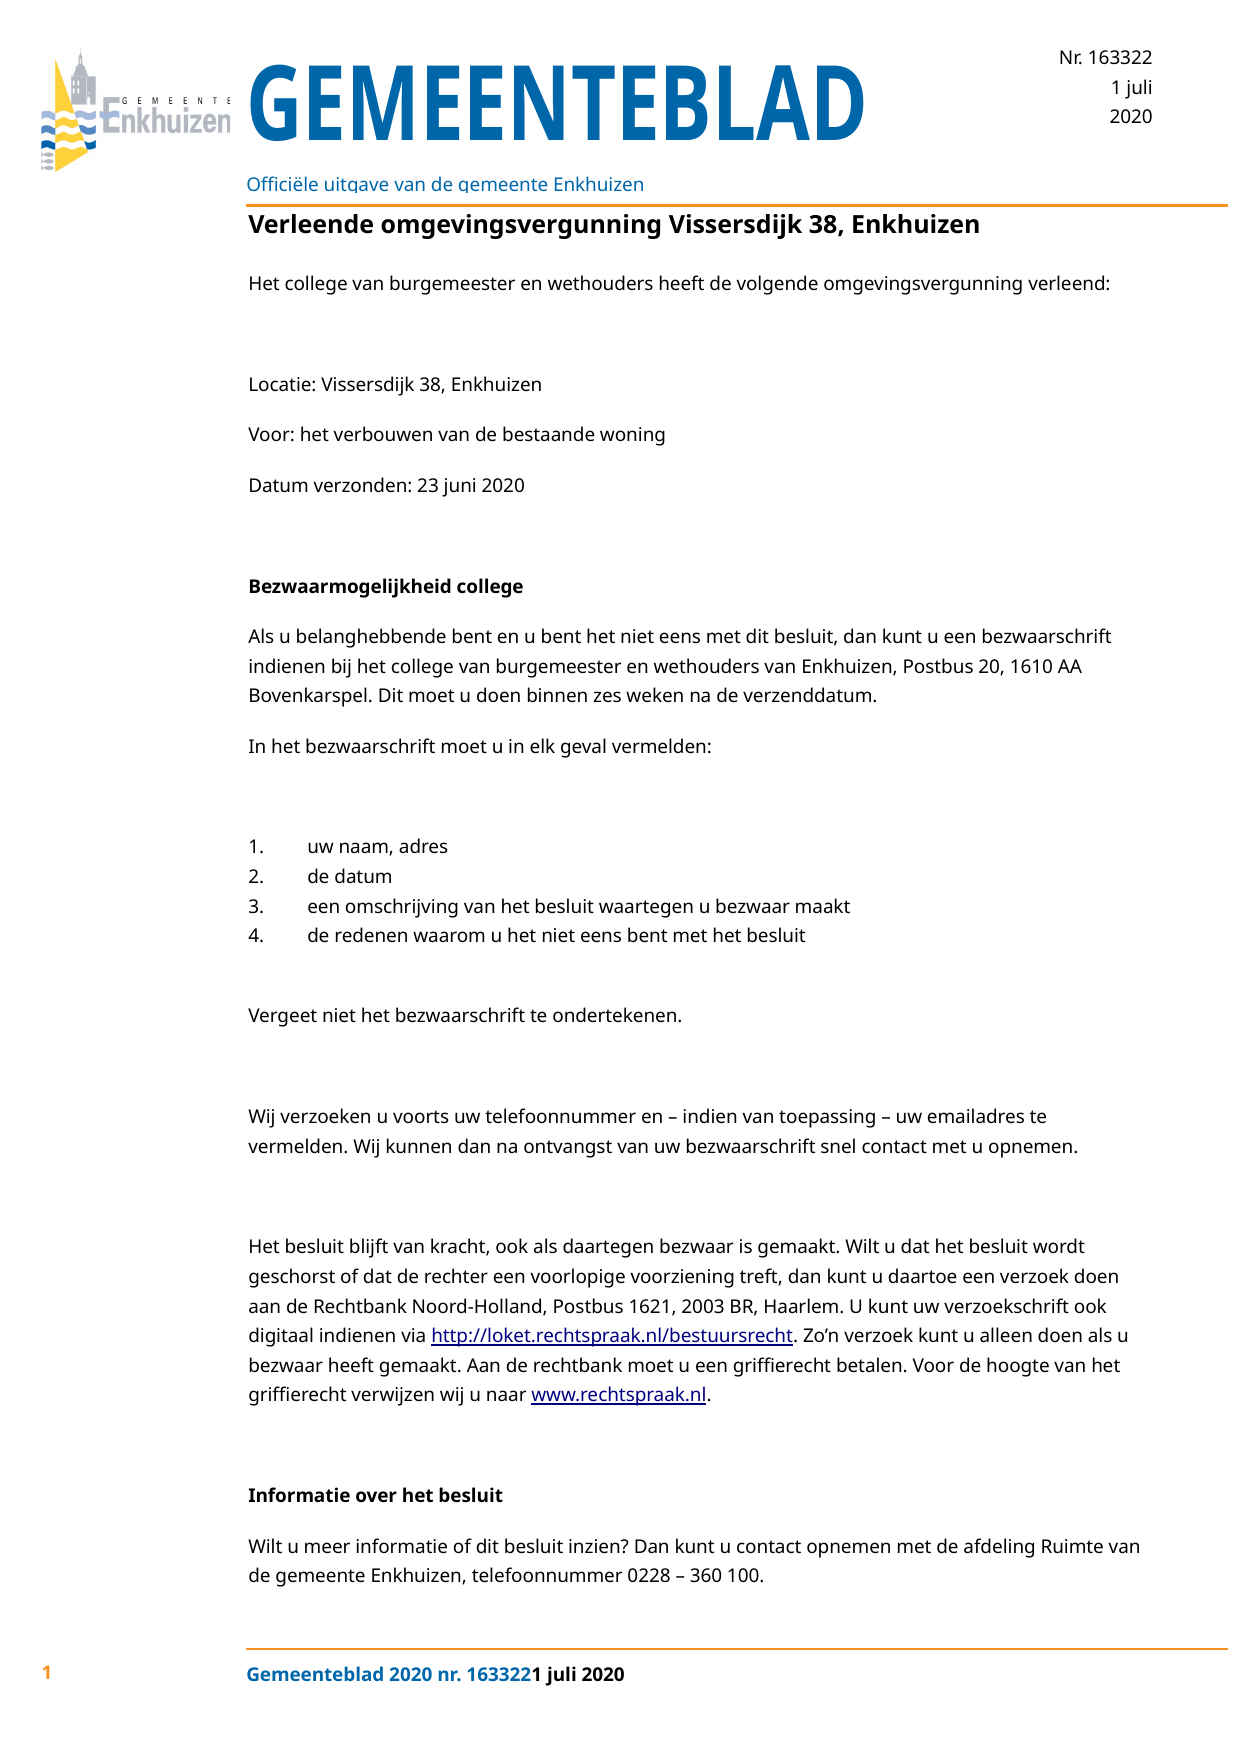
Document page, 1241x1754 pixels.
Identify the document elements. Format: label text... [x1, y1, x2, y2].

text Vergeet niet het bezwaarschrift te ondertekenen. [248, 1002, 1152, 1028]
text Verleende omgevingsvergunning Vissersdijk 38, Enkhuizen [248, 207, 1152, 241]
text Voor: het verbouwen van de bestaande woning [248, 422, 1152, 447]
text Het college van burgemeester en wethouders heeft de volgende omgevingsvergunning verleend: [248, 270, 1152, 296]
text Het besluit blijft van kracht, ook als daartegen bezwaar is gemaakt. Wilt u dat het besluit wordt geschorst of dat de rechter een voorlopige voorziening treft, dan kunt u daartoe een verzoek doen aan de Rechtbank Noord-Holland, Postbus 1621, 2003 BR, Haarlem. U kunt uw verzoekschrift ook digitaal indienen via http://loket.rechtspraak.nl/bestuursrecht. Zo’n verzoek kunt u alleen doen als u bezwaar heeft gemaakt. Aan de rechtbank moet u een griffierecht betalen. Voor de hoogte van het griffierecht verwijzen wij u naar www.rechtspraak.nl. [248, 1234, 1152, 1407]
list de redenen waarom u het niet eens bent met het besluit [248, 922, 1152, 948]
text Wilt u meer informatie of dit besluit inzien? Dan kunt u contact opnemen met de afdeling Ruimte van de gemeente Enkhuizen, telefoonnummer 0228 – 360 100. [248, 1533, 1152, 1588]
picture [41, 47, 231, 172]
text Locatie: Vissersdijk 38, Enkhuizen [248, 371, 1152, 397]
text In het bezwaarschrift moet u in elk geval vermelden: [248, 733, 1152, 758]
text Als u belanghebbende bent en u bent het niet eens met dit besluit, dan kunt u een bezwaarschrift indienen bij het college van burgemeester en wethouders van Enkhuizen, Postbus 20, 1610 AA Bovenkarspel. Dit moet u doen binnen zes weken na de verzenddatum. [248, 623, 1152, 708]
text Informatie over het besluit [248, 1482, 1152, 1508]
list de datum [248, 863, 1152, 889]
text Wij verzoeken u voorts uw telefoonnummer en – indien van toepassing – uw emailadres te vermelden. Wij kunnen dan na ontvangst van uw bezwaarschrift snel contact met u opnemen. [248, 1103, 1152, 1158]
text Bezwaarmogelijkheid college [248, 573, 1152, 598]
list een omschrijving van het besluit waartegen u bezwaar maakt [248, 893, 1152, 918]
list uw naam, adres [248, 834, 1152, 859]
text Datum verzonden: 23 juni 2020 [248, 472, 1152, 498]
